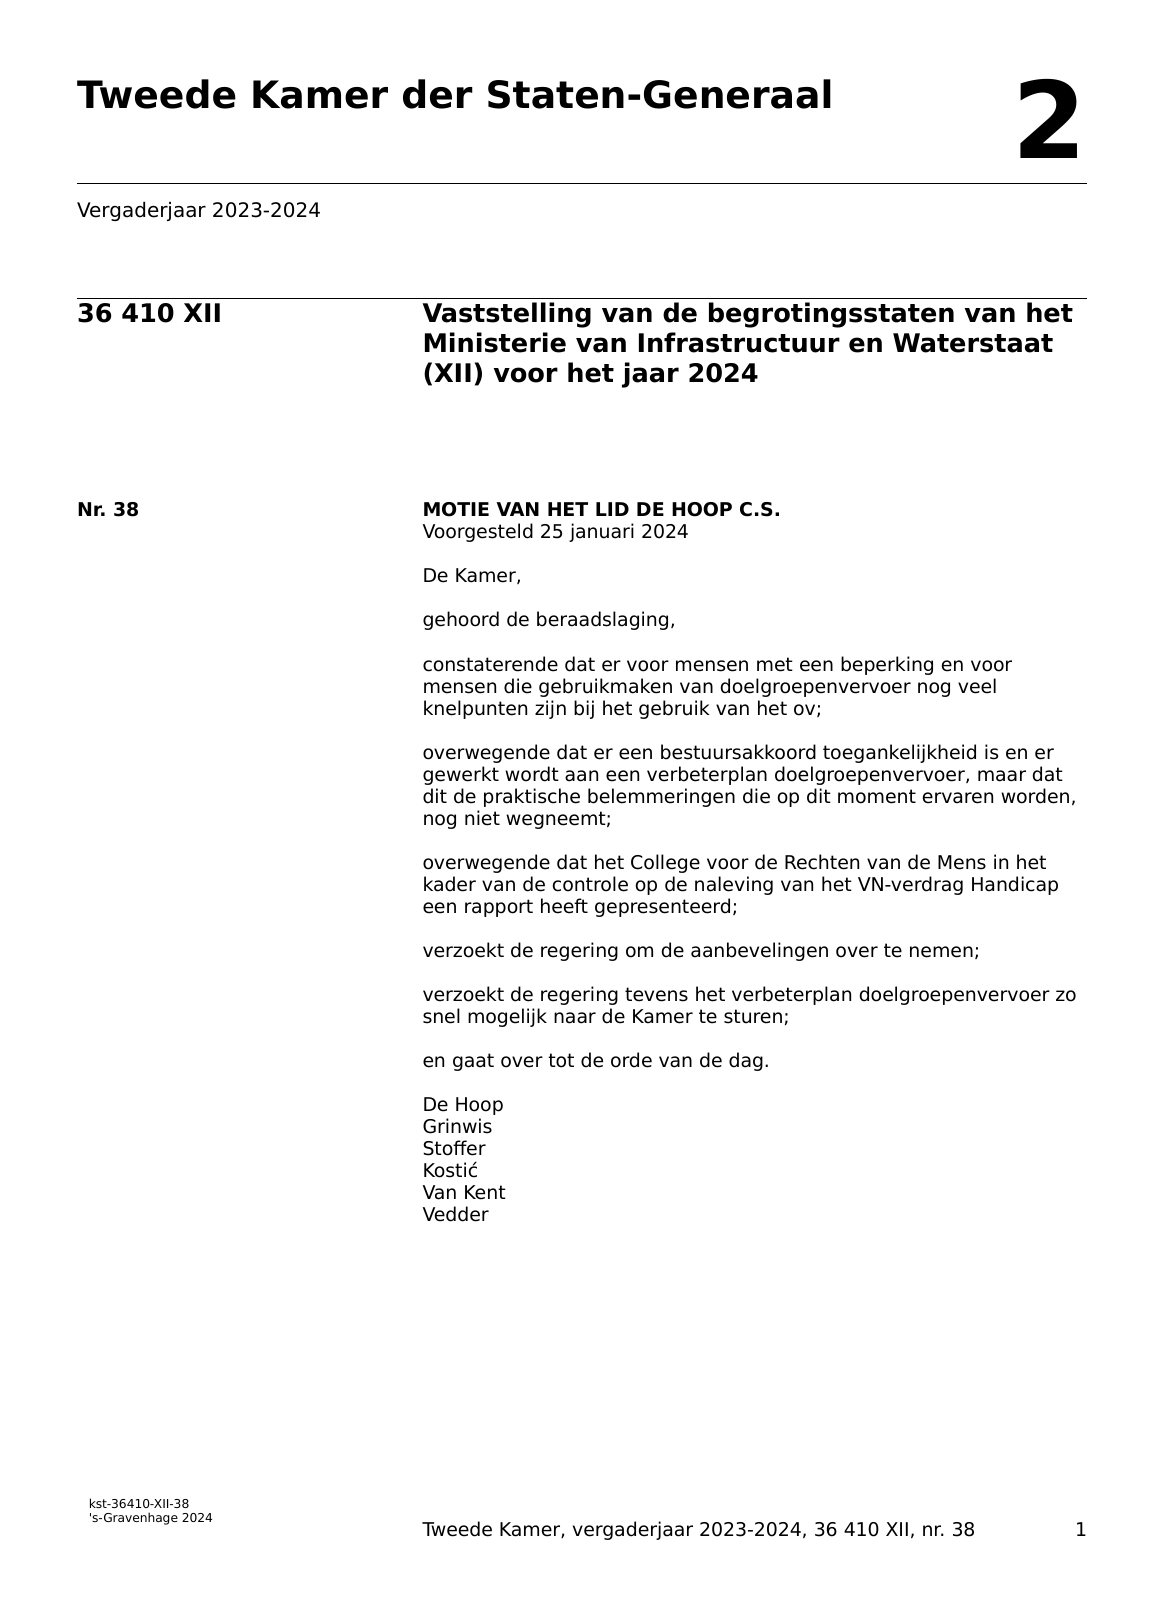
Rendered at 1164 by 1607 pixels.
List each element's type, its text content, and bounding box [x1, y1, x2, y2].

subtitle 36 410 XII Vaststelling van de begrotingsstaten van het Ministerie van Infrastructuur en Waterstaat (XII) voor het jaar 2024 [77, 299, 1087, 388]
table_header Tweede Kamer der Staten-Generaal [77, 59, 886, 183]
text overwegende dat het College voor de Rechten van de Mens in het kader van de controle op de naleving van het VN-verdrag Handicap een rapport heeft gepresenteerd; [422, 852, 1087, 918]
text gehoord de beraadslaging, [422, 609, 1087, 631]
text overwegende dat er een bestuursakkoord toegankelijkheid is en er gewerkt wordt aan een verbeterplan doelgroepenvervoer, maar dat dit de praktische belemmeringen die op dit moment ervaren worden, nog niet wegneemt; [422, 742, 1087, 829]
text verzoekt de regering tevens het verbeterplan doelgroepenvervoer zo snel mogelijk naar de Kamer te sturen; [422, 984, 1087, 1028]
text verzoekt de regering om de aanbevelingen over te nemen; [422, 940, 1087, 962]
subtitle Nr. 38 MOTIE VAN HET LID DE HOOP C.S. [77, 499, 1087, 521]
text 's-Gravenhage 2024 [88, 1511, 323, 1525]
table_header 2 [886, 59, 1087, 183]
text constaterende dat er voor mensen met een beperking en voor mensen die gebruikmaken van doelgroepenvervoer nog veel knelpunten zijn bij het gebruik van het ov; [422, 653, 1087, 719]
text Vedder [422, 1204, 1087, 1226]
text De Hoop [422, 1094, 1087, 1116]
text en gaat over tot de orde van de dag. [422, 1050, 1087, 1072]
text kst-36410-XII-38 [88, 1497, 323, 1511]
text De Kamer, [422, 565, 1087, 587]
text Grinwis [422, 1116, 1087, 1138]
text Voorgesteld 25 januari 2024 [422, 521, 1087, 543]
text Stoffer [422, 1138, 1087, 1160]
table_cell Vergaderjaar 2023-2024 [77, 184, 1087, 298]
text Kostić [422, 1160, 1087, 1182]
text Van Kent [422, 1182, 1087, 1204]
